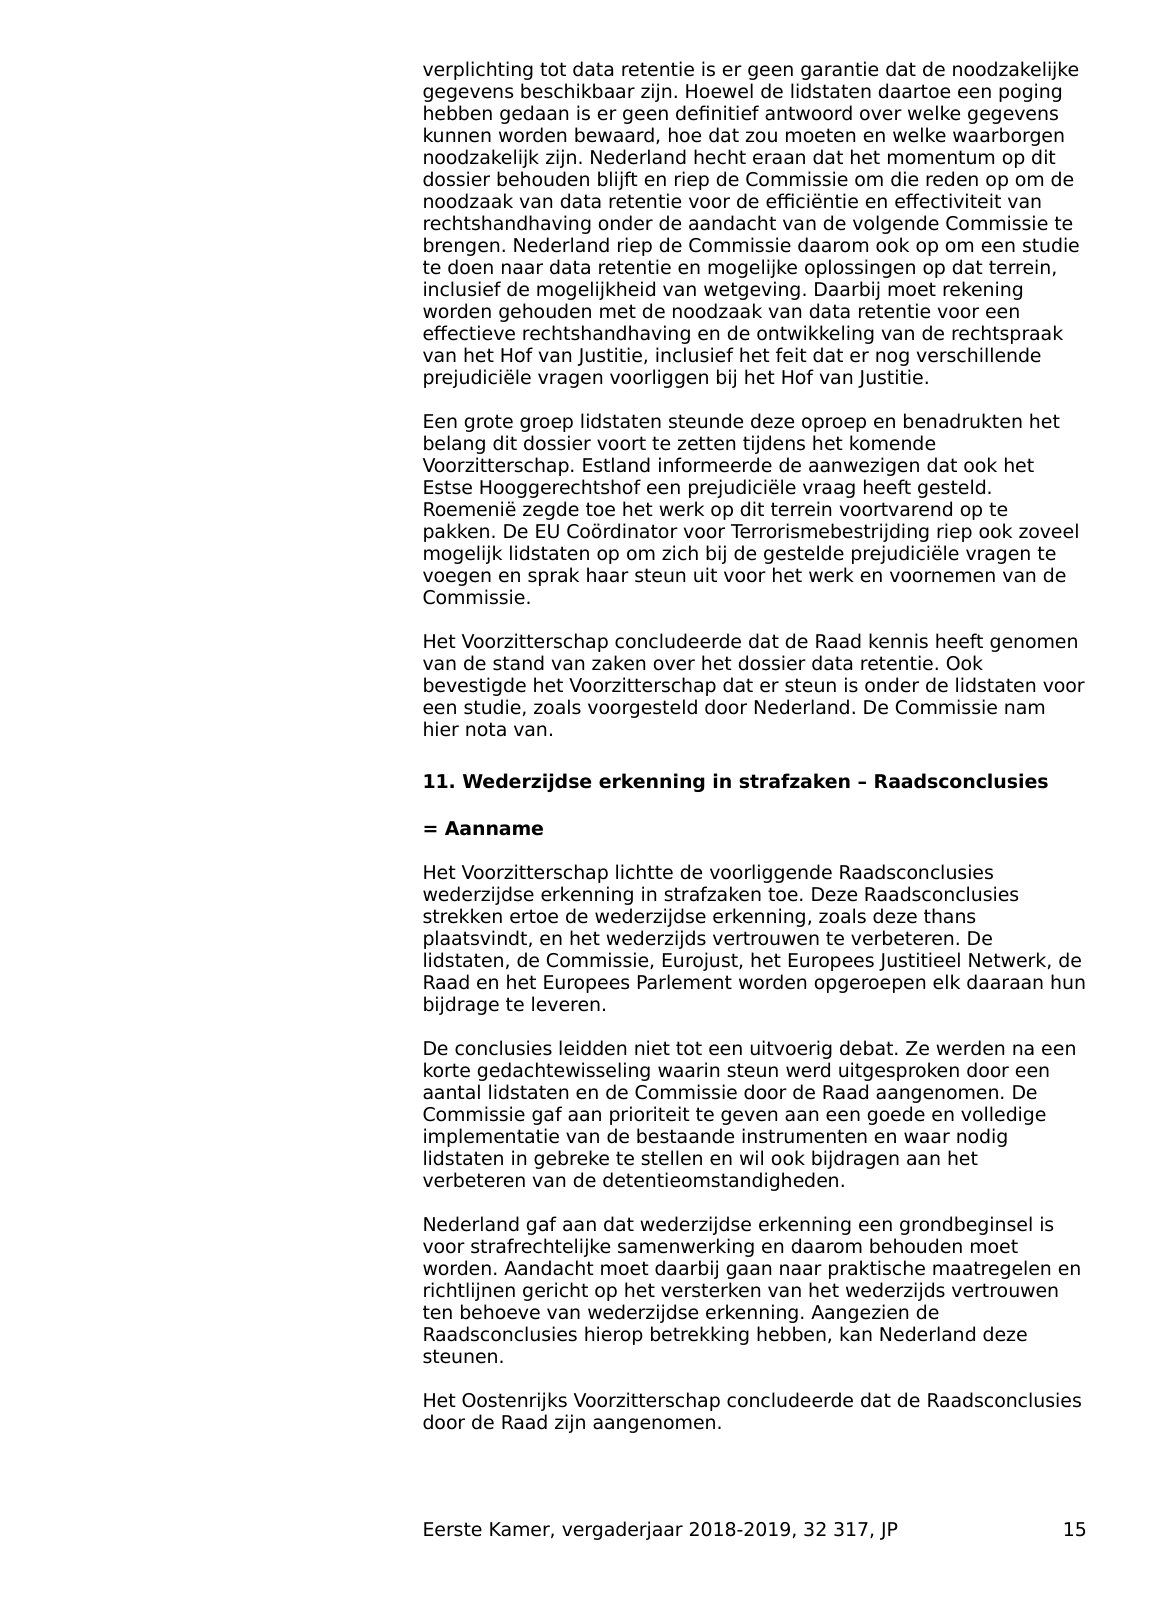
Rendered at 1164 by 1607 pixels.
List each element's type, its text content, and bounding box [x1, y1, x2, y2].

text Een grote groep lidstaten steunde deze oproep en benadrukten het belang dit dossier voort te zetten tijdens het komende Voorzitterschap. Estland informeerde de aanwezigen dat ook het Estse Hooggerechtshof een prejudiciële vraag heeft gesteld. Roemenië zegde toe het werk op dit terrein voortvarend op te pakken. De EU Coördinator voor Terrorismebestrijding riep ook zoveel mogelijk lidstaten op om zich bij de gestelde prejudiciële vragen te voegen en sprak haar steun uit voor het werk en voornemen van de Commissie. [422, 411, 1087, 609]
text Het Oostenrijks Voorzitterschap concludeerde dat de Raadsconclusies door de Raad zijn aangenomen. [422, 1390, 1087, 1434]
text Het Voorzitterschap concludeerde dat de Raad kennis heeft genomen van de stand van zaken over het dossier data retentie. Ook bevestigde het Voorzitterschap dat er steun is onder de lidstaten voor een studie, zoals voorgesteld door Nederland. De Commissie nam hier nota van. [422, 631, 1087, 741]
text Het Voorzitterschap lichtte de voorliggende Raadsconclusies wederzijdse erkenning in strafzaken toe. Deze Raadsconclusies strekken ertoe de wederzijdse erkenning, zoals deze thans plaatsvindt, en het wederzijds vertrouwen te verbeteren. De lidstaten, de Commissie, Eurojust, het Europees Justitieel Netwerk, de Raad en het Europees Parlement worden opgeroepen elk daaraan hun bijdrage te leveren. [422, 862, 1087, 1016]
text verplichting tot data retentie is er geen garantie dat de noodzakelijke gegevens beschikbaar zijn. Hoewel de lidstaten daartoe een poging hebben gedaan is er geen definitief antwoord over welke gegevens kunnen worden bewaard, hoe dat zou moeten en welke waarborgen noodzakelijk zijn. Nederland hecht eraan dat het momentum op dit dossier behouden blijft en riep de Commissie om die reden op om de noodzaak van data retentie voor de efficiëntie en effectiviteit van rechtshandhaving onder de aandacht van de volgende Commissie te brengen. Nederland riep de Commissie daarom ook op om een studie te doen naar data retentie en mogelijke oplossingen op dat terrein, inclusief de mogelijkheid van wetgeving. Daarbij moet rekening worden gehouden met de noodzaak van data retentie voor een effectieve rechtshandhaving en de ontwikkeling van de rechtspraak van het Hof van Justitie, inclusief het feit dat er nog verschillende prejudiciële vragen voorliggen bij het Hof van Justitie. [422, 59, 1087, 389]
text Nederland gaf aan dat wederzijdse erkenning een grondbeginsel is voor strafrechtelijke samenwerking en daarom behouden moet worden. Aandacht moet daarbij gaan naar praktische maatregelen en richtlijnen gericht op het versterken van het wederzijds vertrouwen ten behoeve van wederzijdse erkenning. Aangezien de Raadsconclusies hierop betrekking hebben, kan Nederland deze steunen. [422, 1214, 1087, 1368]
subtitle 11. Wederzijdse erkenning in strafzaken – Raadsconclusies [422, 771, 1087, 793]
text De conclusies leidden niet tot een uitvoerig debat. Ze werden na een korte gedachtewisseling waarin steun werd uitgesproken door een aantal lidstaten en de Commissie door de Raad aangenomen. De Commissie gaf aan prioriteit te geven aan een goede en volledige implementatie van de bestaande instrumenten en waar nodig lidstaten in gebreke te stellen en wil ook bijdragen aan het verbeteren van de detentieomstandigheden. [422, 1038, 1087, 1192]
text = Aanname [422, 818, 1087, 840]
